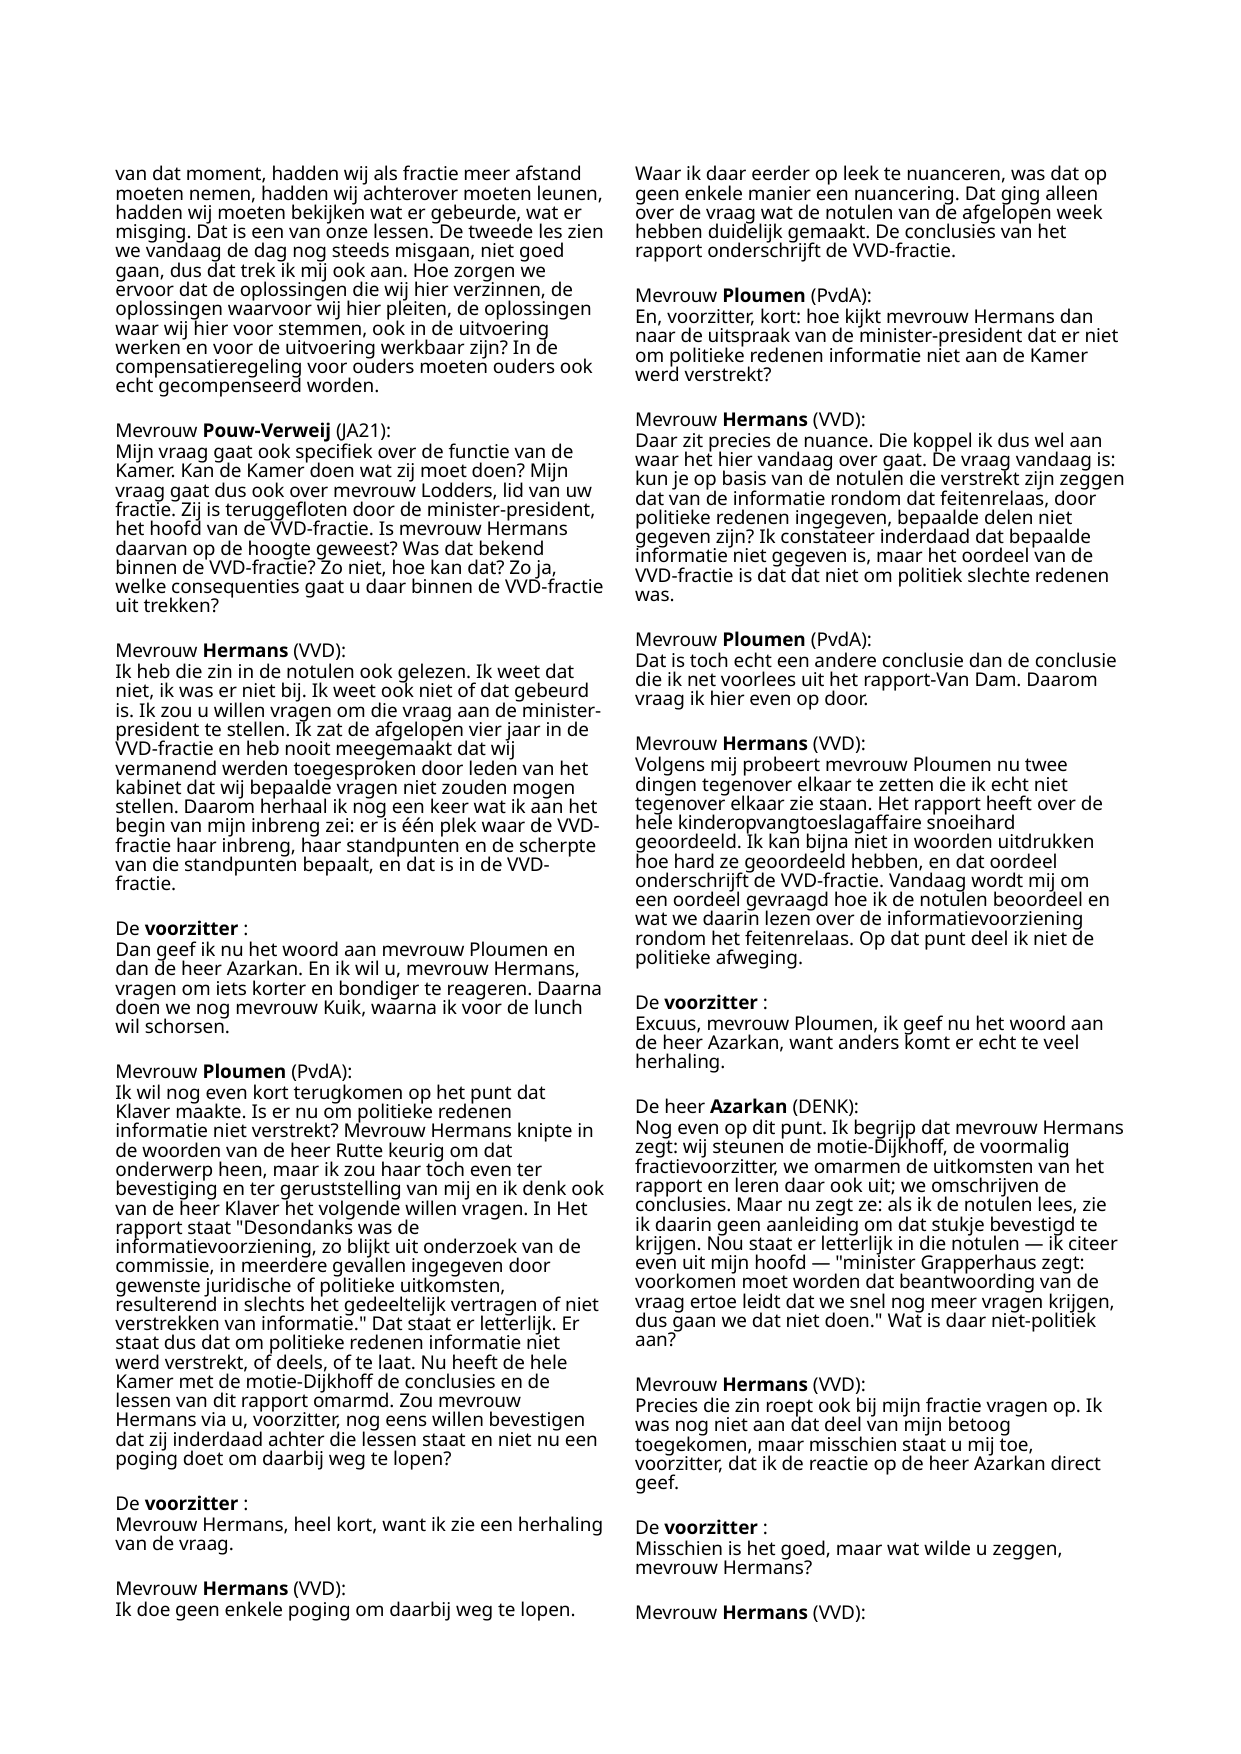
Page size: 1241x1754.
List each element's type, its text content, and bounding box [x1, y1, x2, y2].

text Mevrouw Hermans (VVD): [115, 1575, 605, 1601]
text Dat is toch echt een andere conclusie dan de conclusie die ik net voorlees uit het rapport-Van Dam. Daarom vraag ik hier even op door. [635, 652, 1125, 710]
text Waar ik daar eerder op leek te nuanceren, was dat op geen enkele manier een nuancering. Dat ging alleen over de vraag wat de notulen van de afgelopen week hebben duidelijk gemaakt. De conclusies van het rapport onderschrijft de VVD-fractie. [635, 165, 1125, 262]
text Mevrouw Hermans (VVD): [635, 1599, 1125, 1625]
text De voorzitter : [635, 1514, 1125, 1540]
text Volgens mij probeert mevrouw Ploumen nu twee dingen tegenover elkaar te zetten die ik echt niet tegenover elkaar zie staan. Het rapport heeft over de hele kinderopvangtoeslagaffaire snoeihard geoordeeld. Ik kan bijna niet in woorden uitdrukken hoe hard ze geoordeeld hebben, en dat oordeel onderschrijft de VVD-fractie. Vandaag wordt mij om een oordeel gevraagd hoe ik de notulen beoordeel en wat we daarin lezen over de informatievoorziening rondom het feitenrelaas. Op dat punt deel ik niet de politieke afweging. [635, 756, 1125, 968]
text Ik wil nog even kort terugkomen op het punt dat Klaver maakte. Is er nu om politieke redenen informatie niet verstrekt? Mevrouw Hermans knipte in de woorden van de heer Rutte keurig om dat onderwerp heen, maar ik zou haar toch even ter bevestiging en ter geruststelling van mij en ik denk ook van de heer Klaver het volgende willen vragen. In Het rapport staat "Desondanks was de informatievoorziening, zo blijkt uit onderzoek van de commissie, in meerdere gevallen ingegeven door gewenste juridische of politieke uitkomsten, resulterend in slechts het gedeeltelijk vertragen of niet verstrekken van informatie." Dat staat er letterlijk. Er staat dus dat om politieke redenen informatie niet werd verstrekt, of deels, of te laat. Nu heeft de hele Kamer met de motie-Dijkhoff de conclusies en de lessen van dit rapport omarmd. Zou mevrouw Hermans via u, voorzitter, nog eens willen bevestigen dat zij inderdaad achter die lessen staat en niet nu een poging doet om daarbij weg te lopen? [115, 1084, 605, 1469]
text Daar zit precies de nuance. Die koppel ik dus wel aan waar het hier vandaag over gaat. De vraag vandaag is: kun je op basis van de notulen die verstrekt zijn zeggen dat van de informatie rondom dat feitenrelaas, door politieke redenen ingegeven, bepaalde delen niet gegeven zijn? Ik constateer inderdaad dat bepaalde informatie niet gegeven is, maar het oordeel van de VVD-fractie is dat dat niet om politiek slechte redenen was. [635, 432, 1125, 605]
text Mevrouw Ploumen (PvdA): [635, 626, 1125, 652]
text Misschien is het goed, maar wat wilde u zeggen, mevrouw Hermans? [635, 1540, 1125, 1578]
text De voorzitter : [115, 915, 605, 941]
text Excuus, mevrouw Ploumen, ik geef nu het woord aan de heer Azarkan, want anders komt er echt te veel herhaling. [635, 1015, 1125, 1073]
text Ik heb die zin in de notulen ook gelezen. Ik weet dat niet, ik was er niet bij. Ik weet ook niet of dat gebeurd is. Ik zou u willen vragen om die vraag aan de minister-president te stellen. Ik zat de afgelopen vier jaar in de VVD-fractie en heb nooit meegemaakt dat wij vermanend werden toegesproken door leden van het kabinet dat wij bepaalde vragen niet zouden mogen stellen. Daarom herhaal ik nog een keer wat ik aan het begin van mijn inbreng zei: er is één plek waar de VVD-fractie haar inbreng, haar standpunten en de scherpte van die standpunten bepaalt, en dat is in de VVD-fractie. [115, 663, 605, 894]
text Mijn vraag gaat ook specifiek over de functie van de Kamer. Kan de Kamer doen wat zij moet doen? Mijn vraag gaat dus ook over mevrouw Lodders, lid van uw fractie. Zij is teruggefloten door de minister-president, het hoofd van de VVD-fractie. Is mevrouw Hermans daarvan op de hoogte geweest? Was dat bekend binnen de VVD-fractie? Zo niet, hoe kan dat? Zo ja, welke consequenties gaat u daar binnen de VVD-fractie uit trekken? [115, 443, 605, 617]
text De voorzitter : [635, 989, 1125, 1015]
text Mevrouw Hermans (VVD): [635, 406, 1125, 432]
text Mevrouw Hermans (VVD): [635, 731, 1125, 756]
text En, voorzitter, kort: hoe kijkt mevrouw Hermans dan naar de uitspraak van de minister-president dat er niet om politieke redenen informatie niet aan de Kamer werd verstrekt? [635, 308, 1125, 385]
text Dan geef ik nu het woord aan mevrouw Ploumen en dan de heer Azarkan. En ik wil u, mevrouw Hermans, vragen om iets korter en bondiger te reageren. Daarna doen we nog mevrouw Kuik, waarna ik voor de lunch wil schorsen. [115, 941, 605, 1037]
text Mevrouw Ploumen (PvdA): [115, 1058, 605, 1084]
text Mevrouw Hermans (VVD): [115, 637, 605, 663]
text De heer Azarkan (DENK): [635, 1093, 1125, 1119]
text Nog even op dit punt. Ik begrijp dat mevrouw Hermans zegt: wij steunen de motie-Dijkhoff, de voormalig fractievoorzitter, we omarmen de uitkomsten van het rapport en leren daar ook uit; we omschrijven de conclusies. Maar nu zegt ze: als ik de notulen lees, zie ik daarin geen aanleiding om dat stukje bevestigd te krijgen. Nou staat er letterlijk in die notulen — ik citeer even uit mijn hoofd — "minister Grapperhaus zegt: voorkomen moet worden dat beantwoording van de vraag ertoe leidt dat we snel nog meer vragen krijgen, dus gaan we dat niet doen." Wat is daar niet-politiek aan? [635, 1119, 1125, 1350]
text Mevrouw Ploumen (PvdA): [635, 282, 1125, 308]
text De voorzitter : [115, 1490, 605, 1516]
text Mevrouw Hermans (VVD): [635, 1371, 1125, 1397]
text Precies die zin roept ook bij mijn fractie vragen op. Ik was nog niet aan dat deel van mijn betoog toegekomen, maar misschien staat u mij toe, voorzitter, dat ik de reactie op de heer Azarkan direct geef. [635, 1397, 1125, 1493]
text Ik doe geen enkele poging om daarbij weg te lopen. [115, 1601, 605, 1620]
text Mevrouw Pouw-Verweij (JA21): [115, 417, 605, 443]
text Mevrouw Hermans, heel kort, want ik zie een herhaling van de vraag. [115, 1516, 605, 1554]
text van dat moment, hadden wij als fractie meer afstand moeten nemen, hadden wij achterover moeten leunen, hadden wij moeten bekijken wat er gebeurde, wat er misging. Dat is een van onze lessen. De tweede les zien we vandaag de dag nog steeds misgaan, niet goed gaan, dus dat trek ik mij ook aan. Hoe zorgen we ervoor dat de oplossingen die wij hier verzinnen, de oplossingen waarvoor wij hier pleiten, de oplossingen waar wij hier voor stemmen, ook in de uitvoering werken en voor de uitvoering werkbaar zijn? In de compensatieregeling voor ouders moeten ouders ook echt gecompenseerd worden. [115, 165, 605, 397]
